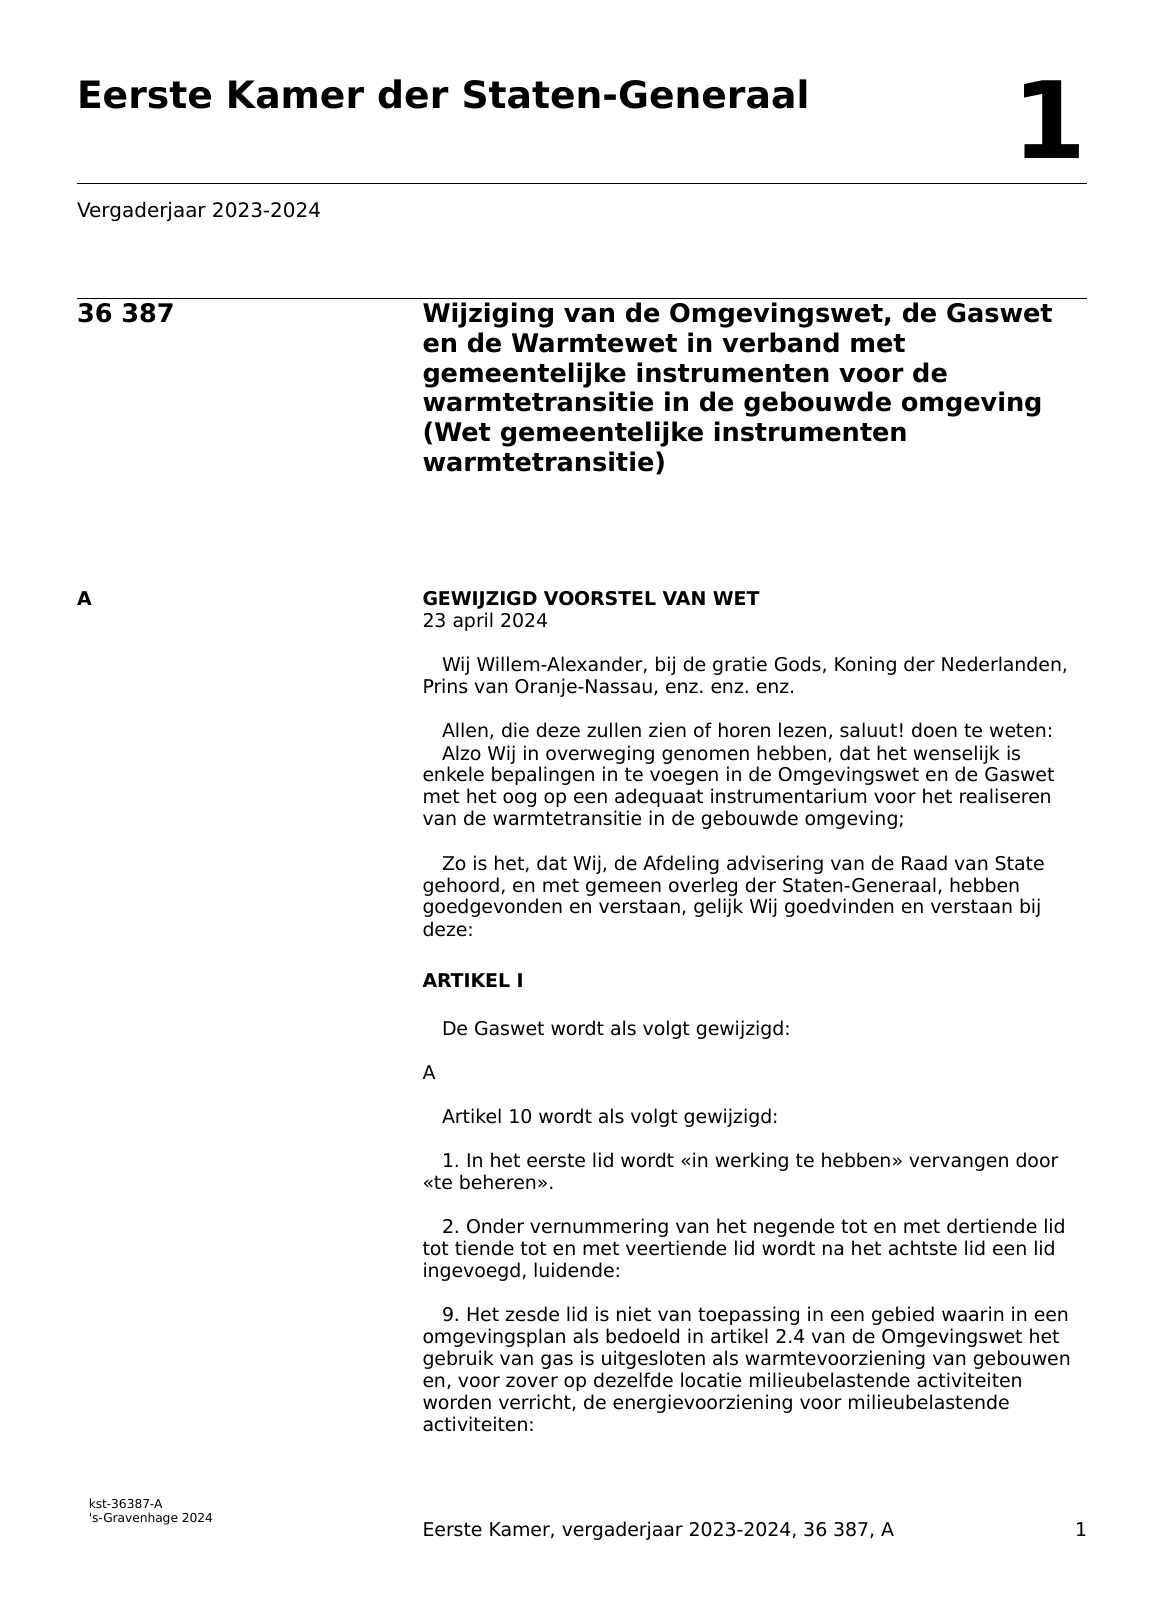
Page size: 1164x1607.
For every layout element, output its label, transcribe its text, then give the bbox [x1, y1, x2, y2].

table_header Eerste Kamer der Staten-Generaal [77, 59, 886, 183]
text 's-Gravenhage 2024 [88, 1511, 323, 1525]
text 2. Onder vernummering van het negende tot en met dertiende lid tot tiende tot en met veertiende lid wordt na het achtste lid een lid ingevoegd, luidende: [422, 1216, 1087, 1282]
text De Gaswet wordt als volgt gewijzigd: [422, 1017, 1087, 1039]
text Alzo Wij in overweging genomen hebben, dat het wenselijk is enkele bepalingen in te voegen in de Omgevingswet en de Gaswet met het oog op een adequaat instrumentarium voor het realiseren van de warmtetransitie in de gebouwde omgeving; [422, 742, 1087, 830]
subtitle 36 387 Wijziging van de Omgevingswet, de Gaswet en de Warmtewet in verband met gemeentelijke instrumenten voor de warmtetransitie in de gebouwde omgeving (Wet gemeentelijke instrumenten warmtetransitie) [77, 299, 1087, 477]
subtitle A GEWIJZIGD VOORSTEL VAN WET [77, 588, 1087, 610]
subtitle ARTIKEL I [422, 970, 1087, 992]
text Wij Willem-Alexander, bij de gratie Gods, Koning der Nederlanden, Prins van Oranje-Nassau, enz. enz. enz. [422, 654, 1087, 698]
text 1. In het eerste lid wordt «in werking te hebben» vervangen door «te beheren». [422, 1150, 1087, 1194]
table_header 1 [886, 59, 1087, 183]
text kst-36387-A [88, 1497, 323, 1511]
text Artikel 10 wordt als volgt gewijzigd: [422, 1106, 1087, 1128]
text Zo is het, dat Wij, de Afdeling advisering van de Raad van State gehoord, en met gemeen overleg der Staten-Generaal, hebben goedgevonden en verstaan, gelijk Wij goedvinden en verstaan bij deze: [422, 852, 1087, 940]
text Allen, die deze zullen zien of horen lezen, saluut! doen te weten: [422, 720, 1087, 742]
text A [422, 1062, 1087, 1083]
table_cell Vergaderjaar 2023-2024 [77, 184, 1087, 298]
text 9. Het zesde lid is niet van toepassing in een gebied waarin in een omgevingsplan als bedoeld in artikel 2.4 van de Omgevingswet het gebruik van gas is uitgesloten als warmtevoorziening van gebouwen en, voor zover op dezelfde locatie milieubelastende activiteiten worden verricht, de energievoorziening voor milieubelastende activiteiten: [422, 1304, 1087, 1436]
text 23 april 2024 [422, 610, 1087, 632]
